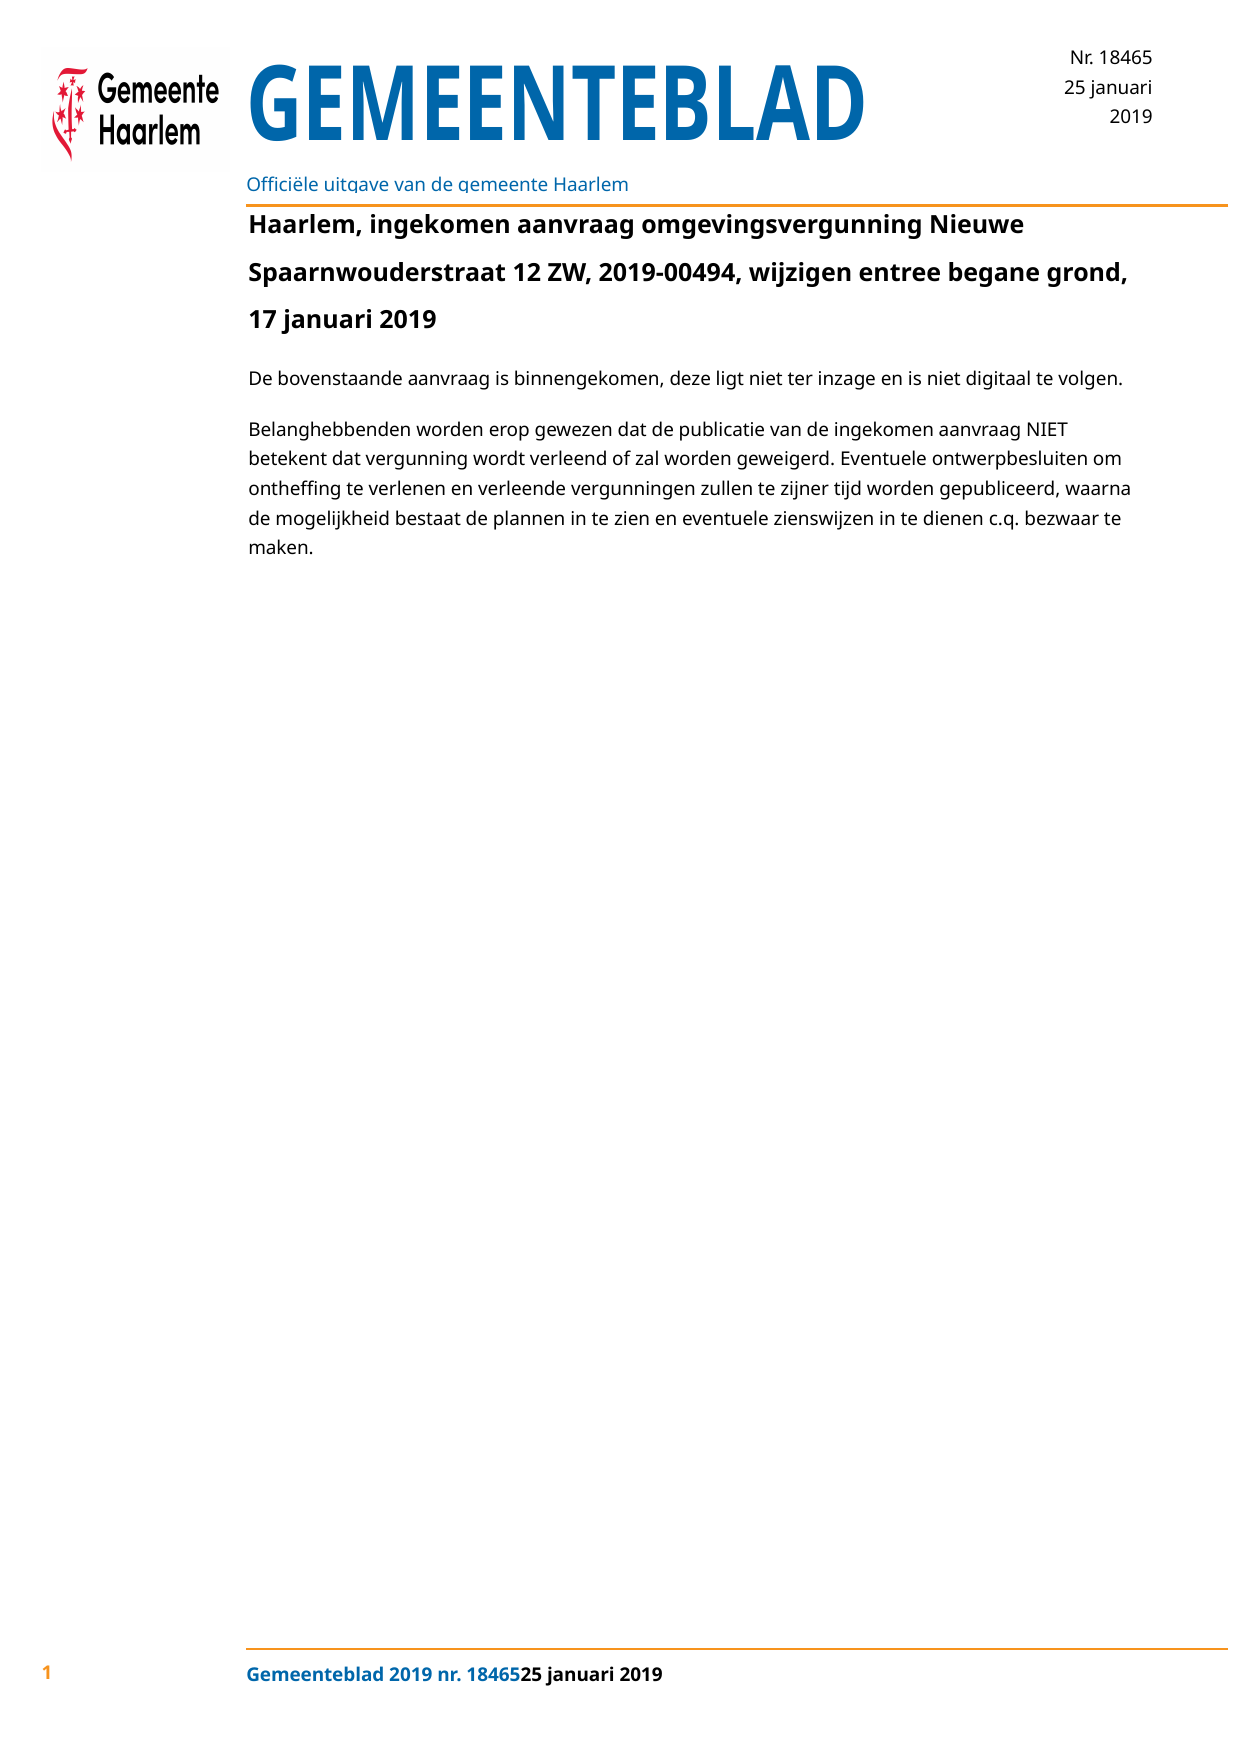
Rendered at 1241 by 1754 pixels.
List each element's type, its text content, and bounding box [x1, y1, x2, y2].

text Belanghebbenden worden erop gewezen dat de publicatie van de ingekomen aanvraag NIET betekent dat vergunning wordt verleend of zal worden geweigerd. Eventuele ontwerpbesluiten om ontheffing te verlenen en verleende vergunningen zullen te zijner tijd worden gepubliceerd, waarna de mogelijkheid bestaat de plannen in te zien en eventuele zienswijzen in te dienen c.q. bezwaar te maken. [248, 416, 1152, 560]
text Haarlem, ingekomen aanvraag omgevingsvergunning Nieuwe Spaarnwouderstraat 12 ZW, 2019-00494, wijzigen entree begane grond, 17 januari 2019 [248, 207, 1152, 336]
picture [41, 47, 231, 172]
text De bovenstaande aanvraag is binnengekomen, deze ligt niet ter inzage en is niet digitaal te volgen. [248, 366, 1152, 391]
